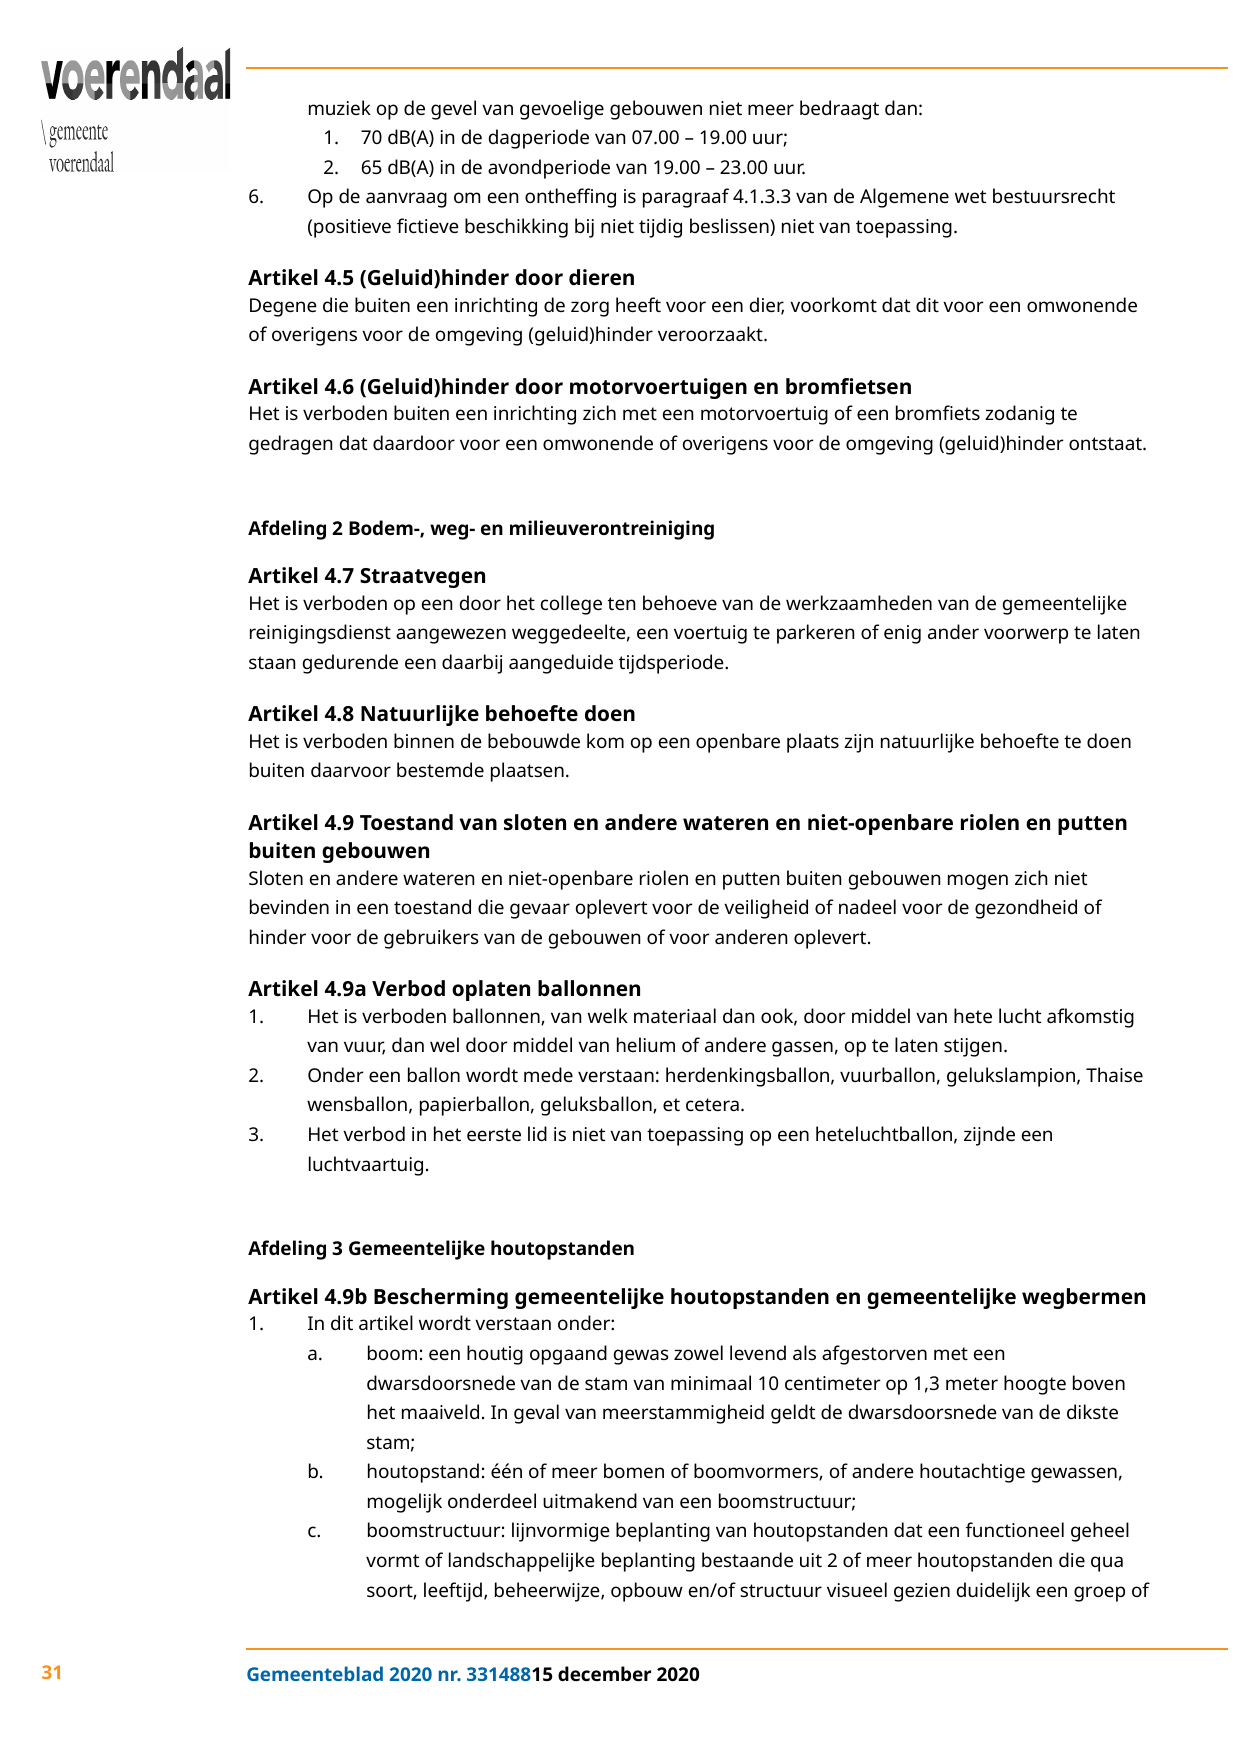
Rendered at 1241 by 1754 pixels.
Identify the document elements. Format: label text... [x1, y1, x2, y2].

text Artikel 4.6 (Geluid)hinder door motorvoertuigen en bromfietsen [248, 372, 1152, 400]
list 70 dB(A) in de dagperiode van 07.00 – 19.00 uur; [323, 124, 1152, 150]
list 65 dB(A) in de avondperiode van 19.00 – 23.00 uur. [323, 154, 1152, 180]
list Op de aanvraag om een ontheffing is paragraaf 4.1.3.3 van de Algemene wet bestuursrecht (positieve fictieve beschikking bij niet tijdig beslissen) niet van toepassing. [248, 183, 1152, 239]
text Sloten en andere wateren en niet-openbare riolen en putten buiten gebouwen mogen zich niet bevinden in een toestand die gevaar oplevert voor de veiligheid of nadeel voor de gezondheid of hinder voor de gebruikers van de gebouwen of voor anderen oplevert. [248, 865, 1152, 950]
text Het is verboden buiten een inrichting zich met een motorvoertuig of een bromfiets zodanig te gedragen dat daardoor voor een omwonende of overigens voor de omgeving (geluid)hinder ontstaat. [248, 400, 1152, 456]
list boom: een houtig opgaand gewas zowel levend als afgestorven met een dwarsdoorsnede van de stam van minimaal 10 centimeter op 1,3 meter hoogte boven het maaiveld. In geval van meerstammigheid geldt de dwarsdoorsnede van de dikste stam; [307, 1340, 1152, 1455]
text Artikel 4.9a Verbod oplaten ballonnen [248, 974, 1152, 1003]
text Degene die buiten een inrichting de zorg heeft voor een dier, voorkomt dat dit voor een omwonende of overigens voor de omgeving (geluid)hinder veroorzaakt. [248, 292, 1152, 347]
list muziek op de gevel van gevoelige gebouwen niet meer bedraagt dan: [248, 95, 1152, 121]
text Artikel 4.8 Natuurlijke behoefte doen [248, 699, 1152, 728]
text Artikel 4.5 (Geluid)hinder door dieren [248, 263, 1152, 292]
list In dit artikel wordt verstaan onder: [248, 1311, 1152, 1336]
list Het is verboden ballonnen, van welk materiaal dan ook, door middel van hete lucht afkomstig van vuur, dan wel door middel van helium of andere gassen, op te laten stijgen. [248, 1003, 1152, 1058]
text Afdeling 2 Bodem-, weg- en milieuverontreiniging [248, 515, 1152, 541]
list houtopstand: één of meer bomen of boomvormers, of andere houtachtige gewassen, mogelijk onderdeel uitmakend van een boomstructuur; [307, 1458, 1152, 1514]
text Het is verboden op een door het college ten behoeve van de werkzaamheden van de gemeentelijke reinigingsdienst aangewezen weggedeelte, een voertuig te parkeren of enig ander voorwerp te laten staan gedurende een daarbij aangeduide tijdsperiode. [248, 590, 1152, 675]
text Afdeling 3 Gemeentelijke houtopstanden [248, 1236, 1152, 1261]
list Onder een ballon wordt mede verstaan: herdenkingsballon, vuurballon, gelukslampion, Thaise wensballon, papierballon, geluksballon, et cetera. [248, 1062, 1152, 1117]
text Artikel 4.7 Straatvegen [248, 561, 1152, 590]
text Het is verboden binnen de bebouwde kom op een openbare plaats zijn natuurlijke behoefte te doen buiten daarvoor bestemde plaatsen. [248, 728, 1152, 783]
text Artikel 4.9 Toestand van sloten en andere wateren en niet-openbare riolen en putten buiten gebouwen [248, 808, 1152, 865]
text Artikel 4.9b Bescherming gemeentelijke houtopstanden en gemeentelijke wegbermen [248, 1282, 1152, 1311]
list Het verbod in het eerste lid is niet van toepassing op een heteluchtballon, zijnde een luchtvaartuig. [248, 1121, 1152, 1176]
list boomstructuur: lijnvormige beplanting van houtopstanden dat een functioneel geheel vormt of landschappelijke beplanting bestaande uit 2 of meer houtopstanden die qua soort, leeftijd, beheerwijze, opbouw en/of structuur visueel gezien duidelijk een groep of [307, 1518, 1152, 1603]
picture [41, 47, 231, 172]
